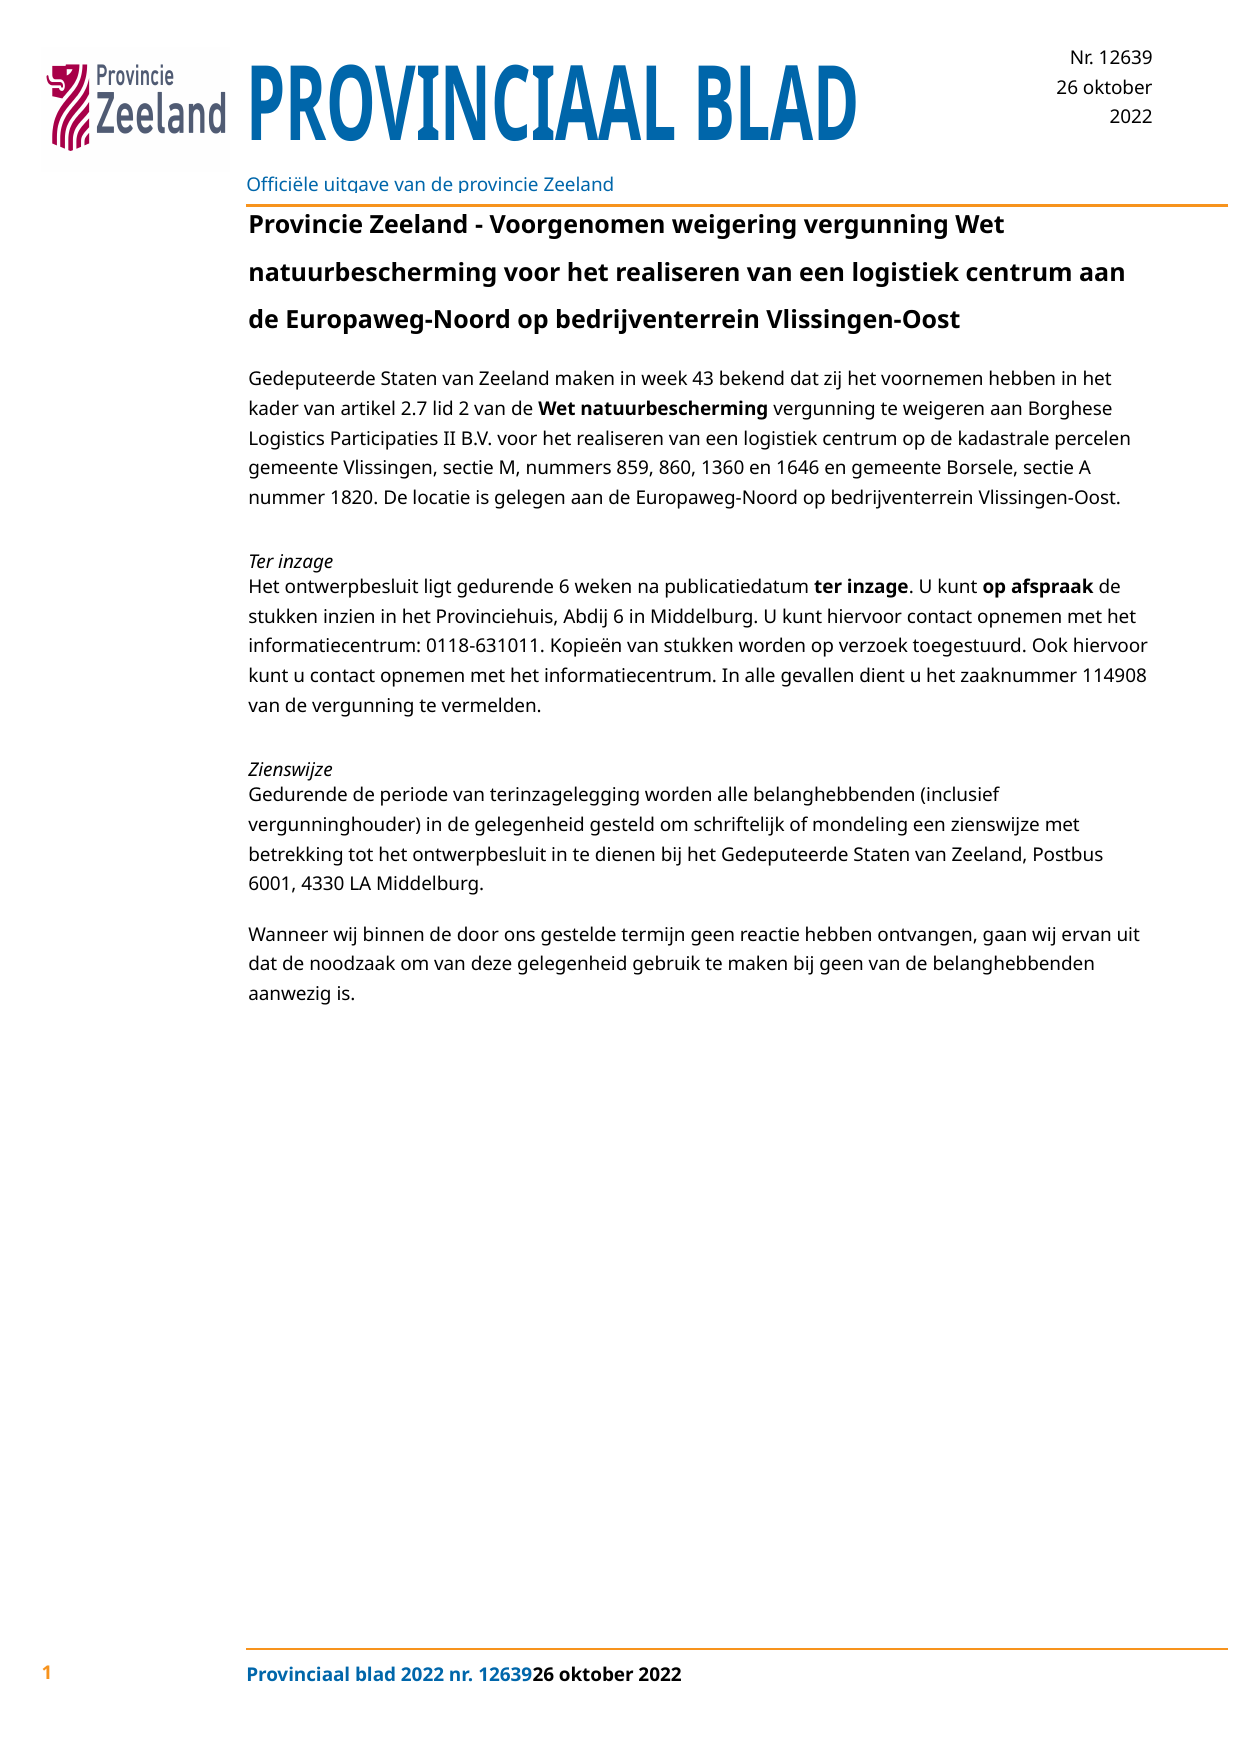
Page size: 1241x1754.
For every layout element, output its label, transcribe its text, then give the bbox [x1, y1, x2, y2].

picture [41, 47, 231, 172]
text Wanneer wij binnen de door ons gestelde termijn geen reactie hebben ontvangen, gaan wij ervan uit dat de noodzaak om van deze gelegenheid gebruik te maken bij geen van de belanghebbenden aanwezig is. [248, 921, 1152, 1006]
text Gedeputeerde Staten van Zeeland maken in week 43 bekend dat zij het voornemen hebben in het kader van artikel 2.7 lid 2 van de Wet natuurbescherming vergunning te weigeren aan Borghese Logistics Participaties II B.V. voor het realiseren van een logistiek centrum op de kadastrale percelen gemeente Vlissingen, sectie M, nummers 859, 860, 1360 en 1646 en gemeente Borsele, sectie A nummer 1820. De locatie is gelegen aan de Europaweg-Noord op bedrijventerrein Vlissingen-Oost. [248, 366, 1152, 509]
text Gedurende de periode van terinzagelegging worden alle belanghebbenden (inclusief vergunninghouder) in de gelegenheid gesteld om schriftelijk of mondeling een zienswijze met betrekking tot het ontwerpbesluit in te dienen bij het Gedeputeerde Staten van Zeeland, Postbus 6001, 4330 LA Middelburg. [248, 782, 1152, 896]
text Provincie Zeeland - Voorgenomen weigering vergunning Wet natuurbescherming voor het realiseren van een logistiek centrum aan de Europaweg-Noord op bedrijventerrein Vlissingen-Oost [248, 207, 1152, 336]
text Het ontwerpbesluit ligt gedurende 6 weken na publicatiedatum ter inzage. U kunt op afspraak de stukken inzien in het Provinciehuis, Abdij 6 in Middelburg. U kunt hiervoor contact opnemen met het informatiecentrum: 0118-631011. Kopieën van stukken worden op verzoek toegestuurd. Ook hiervoor kunt u contact opnemen met het informatiecentrum. In alle gevallen dient u het zaaknummer 114908 van de vergunning te vermelden. [248, 573, 1152, 718]
text Ter inzage [248, 548, 1152, 573]
text Zienswijze [248, 756, 1152, 782]
